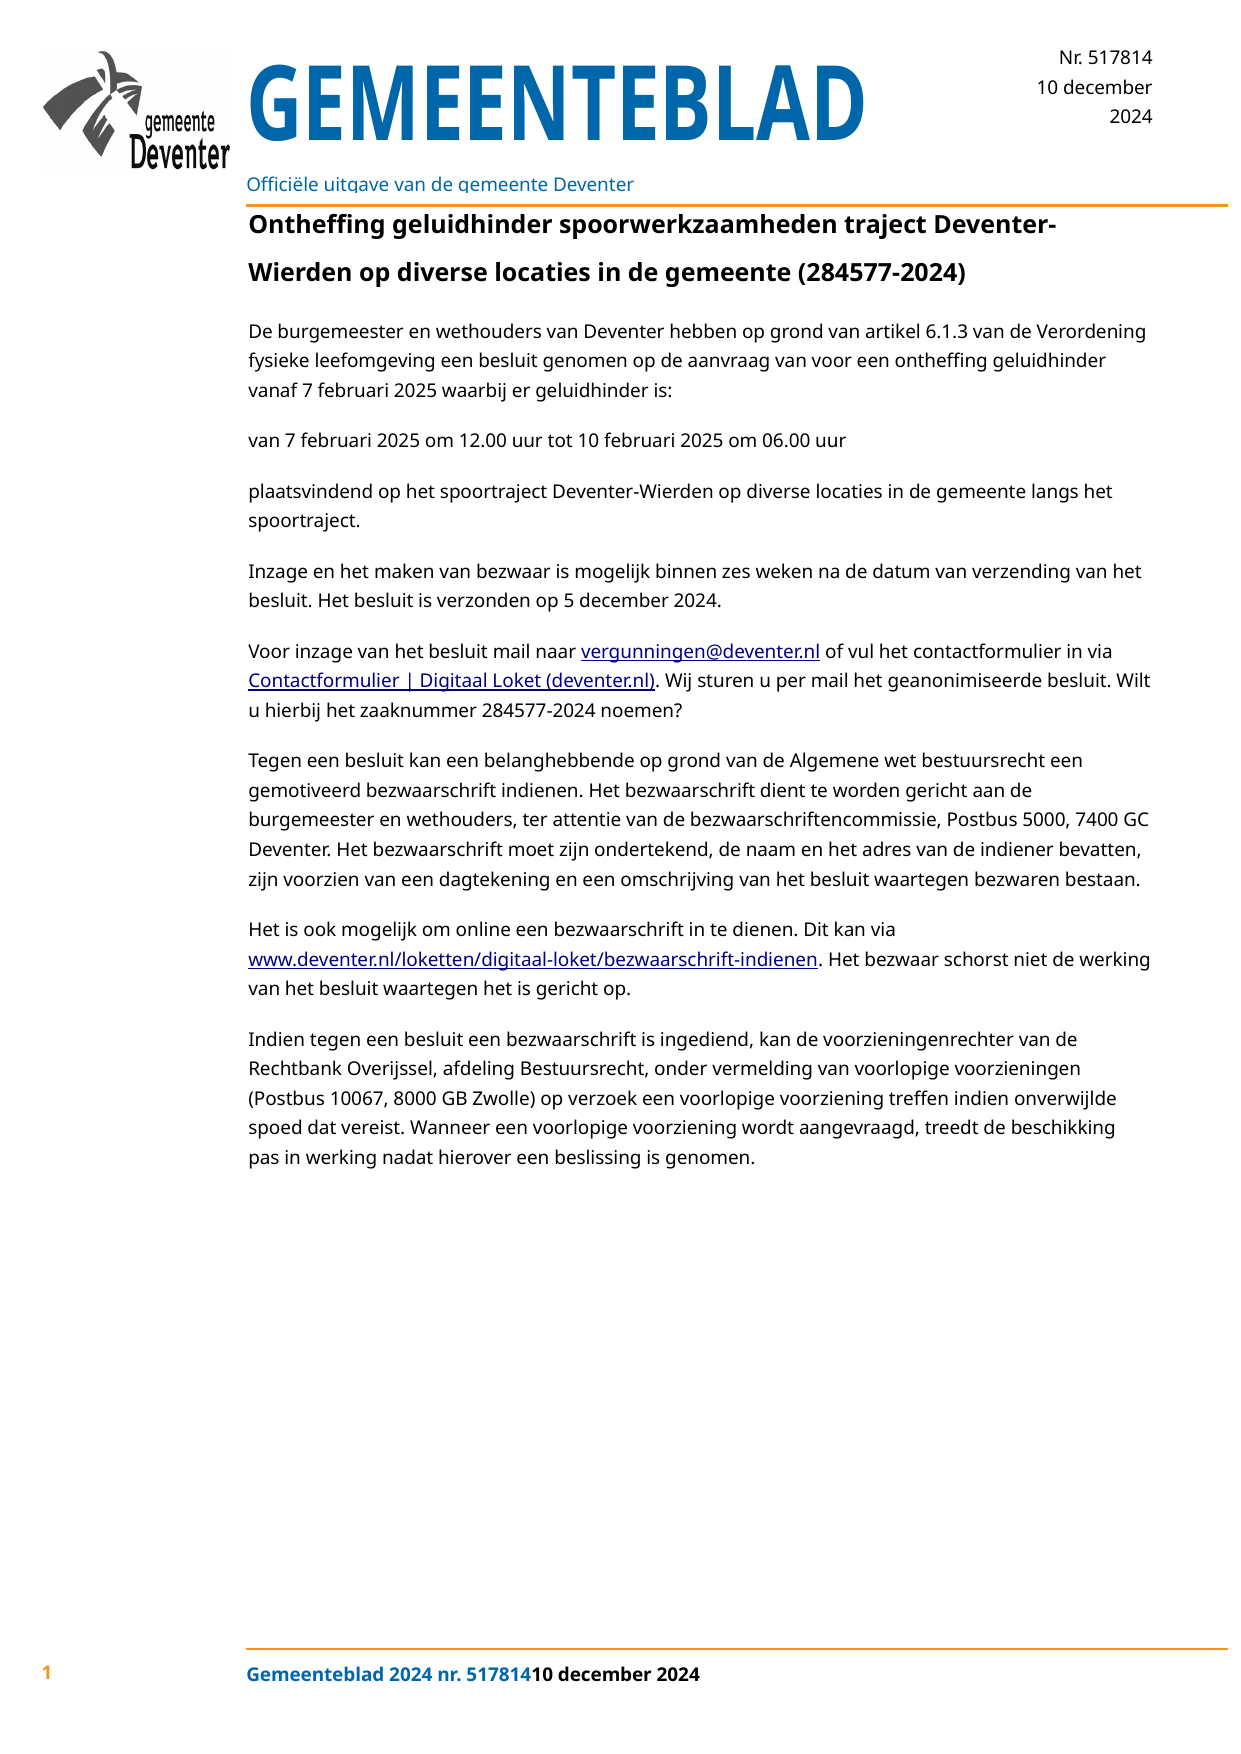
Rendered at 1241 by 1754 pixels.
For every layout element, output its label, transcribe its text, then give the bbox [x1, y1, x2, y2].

text Indien tegen een besluit een bezwaarschrift is ingediend, kan de voorzieningenrechter van de Rechtbank Overijssel, afdeling Bestuursrecht, onder vermelding van voorlopige voorzieningen (Postbus 10067, 8000 GB Zwolle) op verzoek een voorlopige voorziening treffen indien onverwijlde spoed dat vereist. Wanneer een voorlopige voorziening wordt aangevraagd, treedt de beschikking pas in werking nadat hierover een beslissing is genomen. [248, 1026, 1152, 1170]
text Ontheffing geluidhinder spoorwerkzaamheden traject Deventer-Wierden op diverse locaties in de gemeente (284577-2024) [248, 207, 1152, 288]
text Tegen een besluit kan een belanghebbende op grond van de Algemene wet bestuursrecht een gemotiveerd bezwaarschrift indienen. Het bezwaarschrift dient te worden gericht aan de burgemeester en wethouders, ter attentie van de bezwaarschriftencommissie, Postbus 5000, 7400 GC Deventer. Het bezwaarschrift moet zijn ondertekend, de naam en het adres van de indiener bevatten, zijn voorzien van een dagtekening en een omschrijving van het besluit waartegen bezwaren bestaan. [248, 747, 1152, 892]
text Het is ook mogelijk om online een bezwaarschrift in te dienen. Dit kan via www.deventer.nl/loketten/digitaal-loket/bezwaarschrift-indienen. Het bezwaar schorst niet de werking van het besluit waartegen het is gericht op. [248, 916, 1152, 1001]
text Voor inzage van het besluit mail naar vergunningen@deventer.nl of vul het contactformulier in via Contactformulier | Digitaal Loket (deventer.nl). Wij sturen u per mail het geanonimiseerde besluit. Wilt u hierbij het zaaknummer 284577-2024 noemen? [248, 638, 1152, 723]
text plaatsvindend op het spoortraject Deventer-Wierden op diverse locaties in de gemeente langs het spoortraject. [248, 478, 1152, 533]
text van 7 februari 2025 om 12.00 uur tot 10 februari 2025 om 06.00 uur [248, 427, 1152, 453]
text De burgemeester en wethouders van Deventer hebben op grond van artikel 6.1.3 van de Verordening fysieke leefomgeving een besluit genomen op de aanvraag van voor een ontheffing geluidhinder vanaf 7 februari 2025 waarbij er geluidhinder is: [248, 318, 1152, 403]
text Inzage en het maken van bezwaar is mogelijk binnen zes weken na de datum van verzending van het besluit. Het besluit is verzonden op 5 december 2024. [248, 558, 1152, 613]
picture [41, 47, 231, 172]
